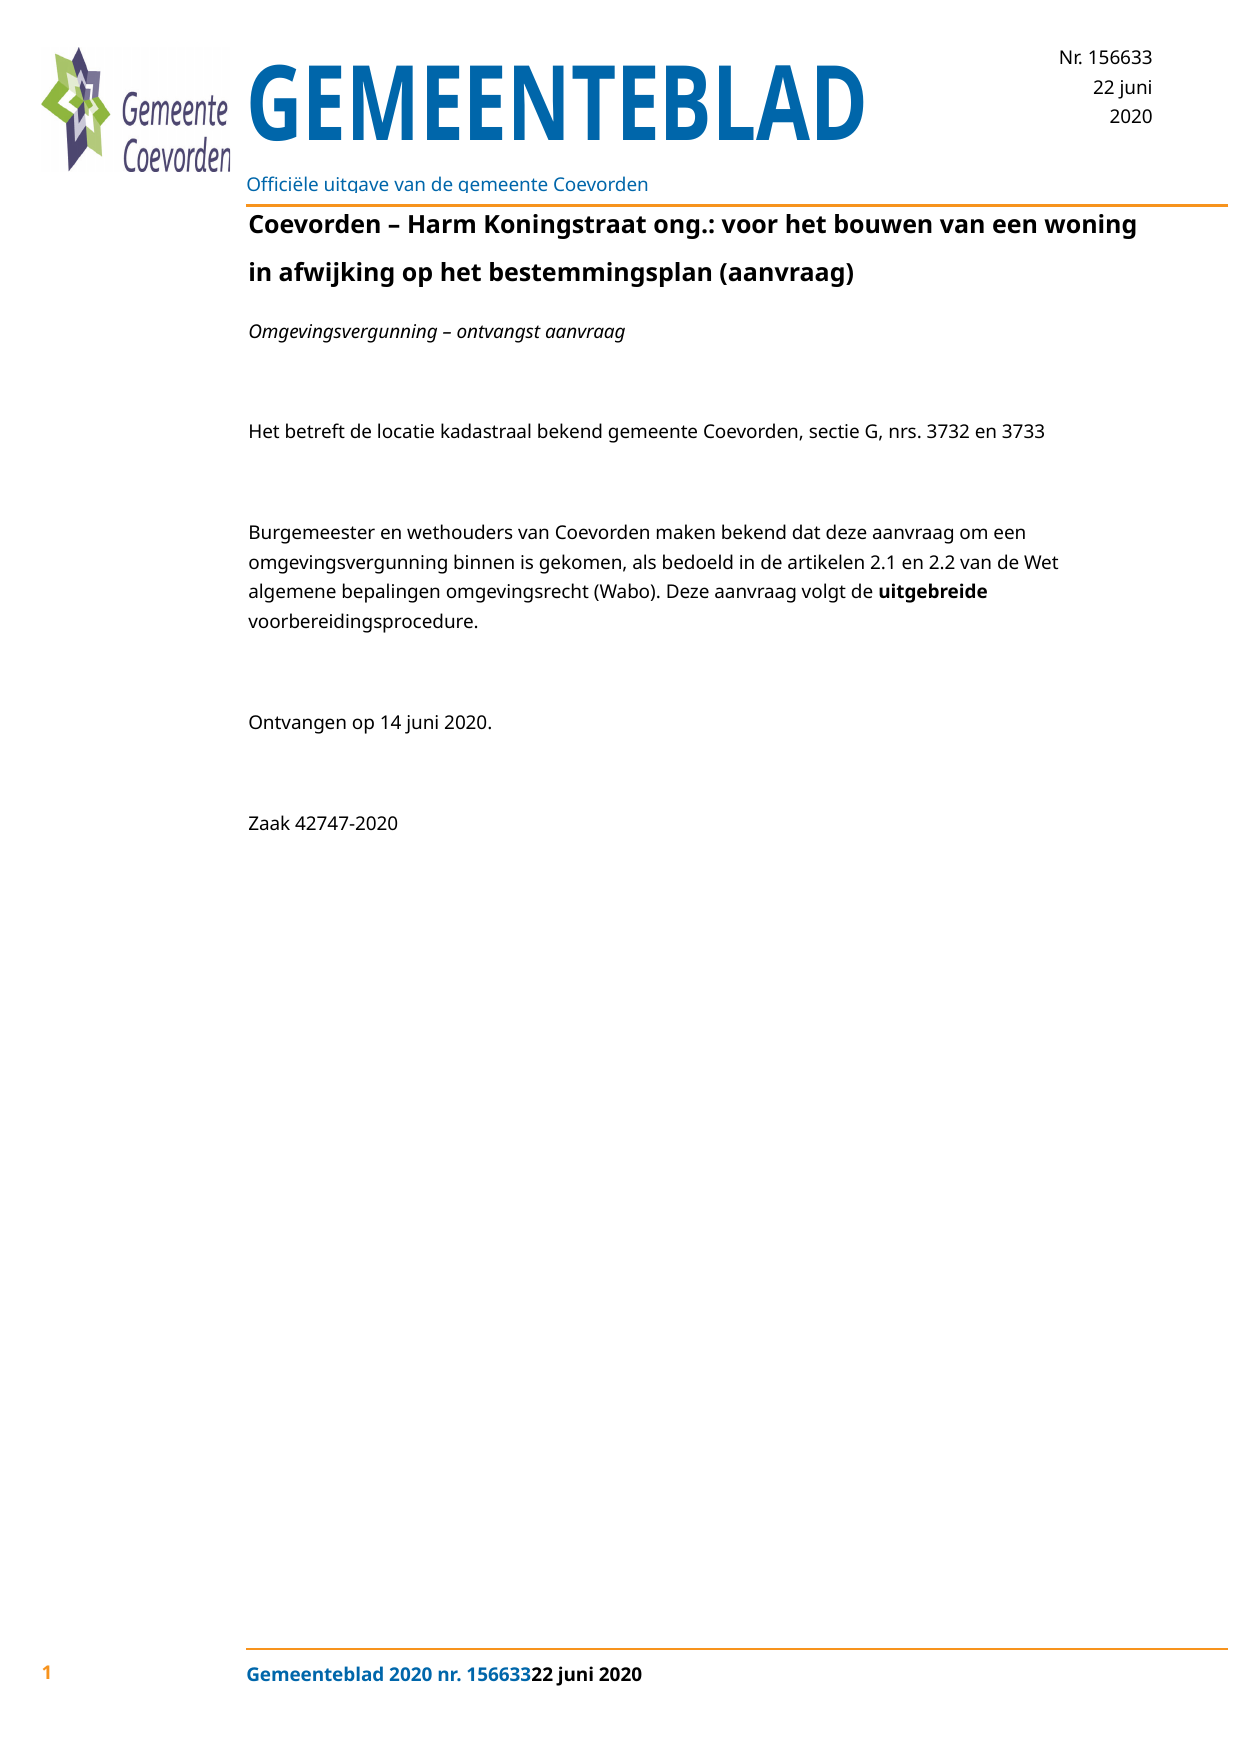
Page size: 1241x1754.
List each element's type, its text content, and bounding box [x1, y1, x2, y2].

text Omgevingsvergunning – ontvangst aanvraag [248, 318, 1152, 344]
text Het betreft de locatie kadastraal bekend gemeente Coevorden, sectie G, nrs. 3732 en 3733 [248, 419, 1152, 444]
picture [41, 47, 231, 172]
text Burgemeester en wethouders van Coevorden maken bekend dat deze aanvraag om een omgevingsvergunning binnen is gekomen, als bedoeld in de artikelen 2.1 en 2.2 van de Wet algemene bepalingen omgevingsrecht (Wabo). Deze aanvraag volgt de uitgebreide voorbereidingsprocedure. [248, 519, 1152, 634]
text Coevorden – Harm Koningstraat ong.: voor het bouwen van een woning in afwijking op het bestemmingsplan (aanvraag) [248, 207, 1152, 288]
text Ontvangen op 14 juni 2020. [248, 709, 1152, 735]
text Zaak 42747-2020 [248, 810, 1152, 836]
